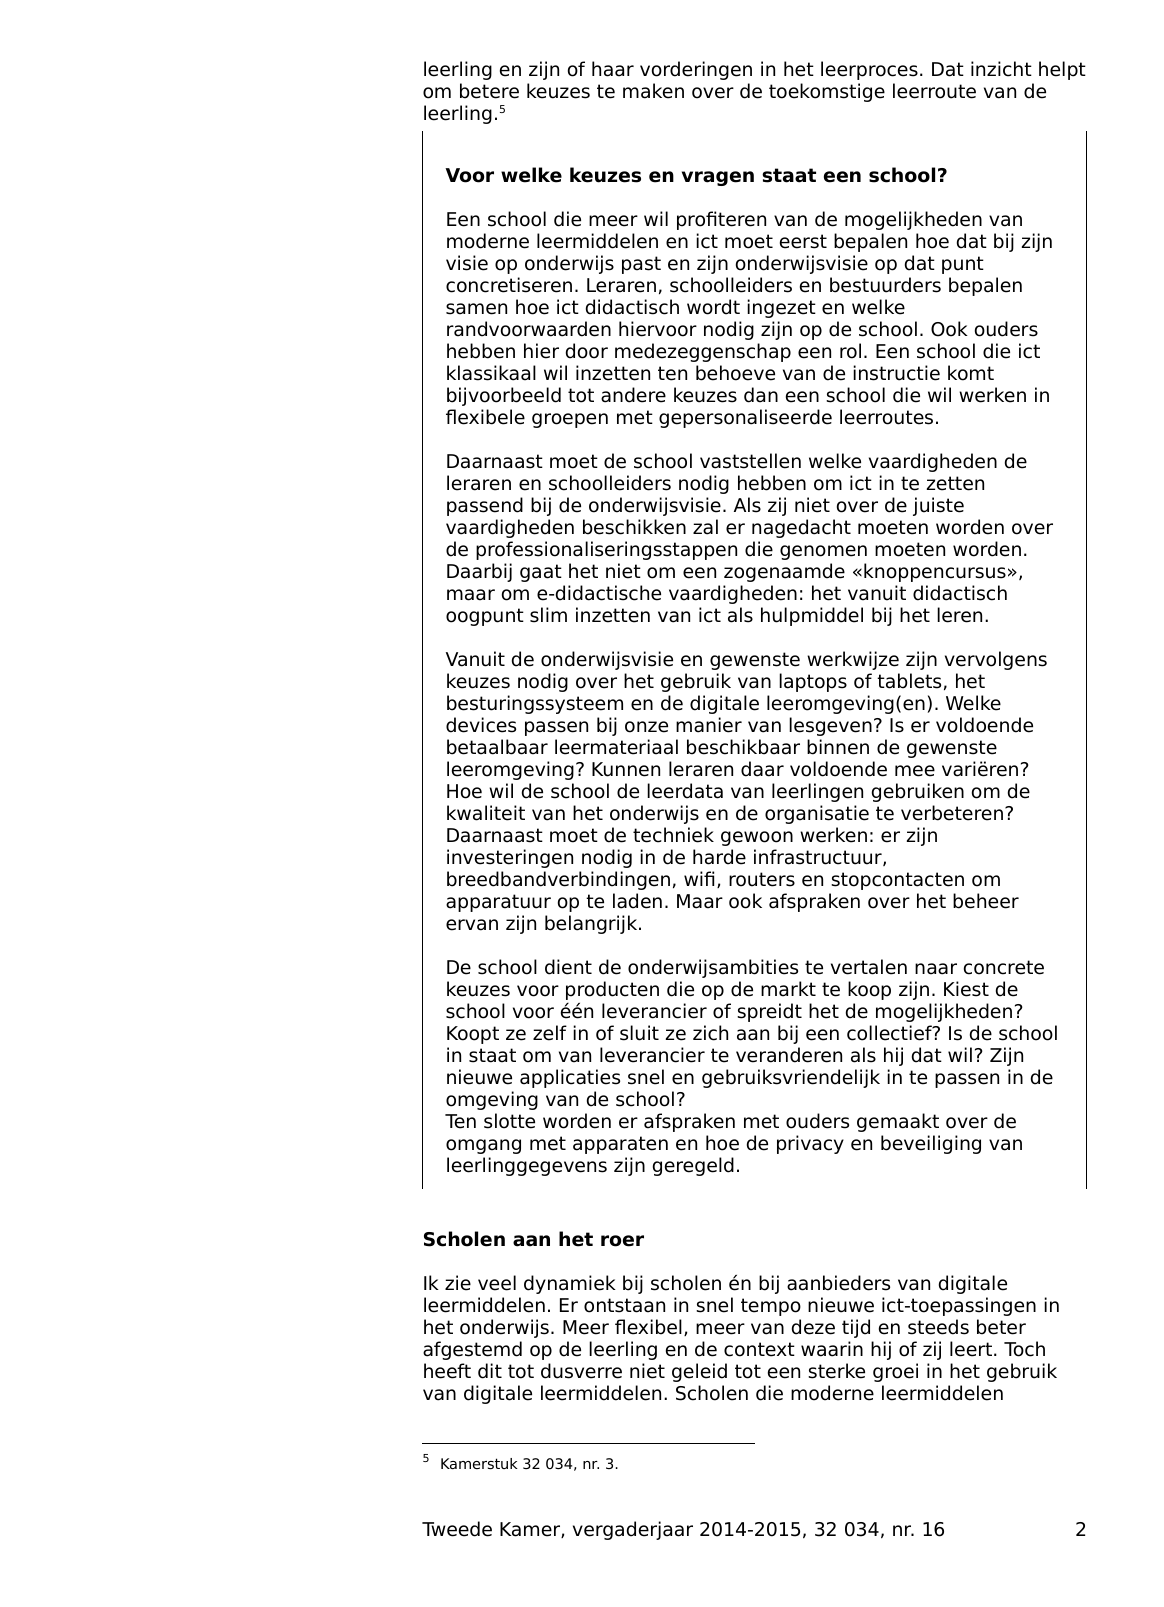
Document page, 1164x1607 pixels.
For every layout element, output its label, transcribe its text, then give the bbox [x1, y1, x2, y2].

text leerling en zijn of haar vorderingen in het leerproces. Dat inzicht helpt om betere keuzes te maken over de toekomstige leerroute van de leerling. [422, 59, 1087, 125]
text Ik zie veel dynamiek bij scholen én bij aanbieders van digitale leermiddelen. Er ontstaan in snel tempo nieuwe ict-toepassingen in het onderwijs. Meer flexibel, meer van deze tijd en steeds beter afgestemd op de leerling en de context waarin hij of zij leert. Toch heeft dit tot dusverre niet geleid tot een sterke groei in het gebruik van digitale leermiddelen. Scholen die moderne leermiddelen [422, 1273, 1087, 1404]
table_header Voor welke keuzes en vragen staat een school? Een school die meer wil profiteren van de mogelijkheden van moderne leermiddelen en ict moet eerst bepalen hoe dat bij zijn visie op onderwijs past en zijn onderwijsvisie op dat punt concretiseren. Leraren, schoolleiders en bestuurders bepalen samen hoe ict didactisch wordt ingezet en welke randvoorwaarden hiervoor nodig zijn op de school. Ook ouders hebben hier door medezeggenschap een rol. Een school die ict klassikaal wil inzetten ten behoeve van de instructie komt bijvoorbeeld tot andere keuzes dan een school die wil werken in flexibele groepen met gepersonaliseerde leerroutes. Daarnaast moet de school vaststellen welke vaardigheden de leraren en schoolleiders nodig hebben om ict in te zetten passend bij de onderwijsvisie. Als zij niet over de juiste vaardigheden beschikken zal er nagedacht moeten worden over de professionaliseringsstappen die genomen moeten worden. Daarbij gaat het niet om een zogenaamde «knoppencursus», maar om e-didactische vaardigheden: het vanuit didactisch oogpunt slim inzetten van ict als hulpmiddel bij het leren. Vanuit de onderwijsvisie en gewenste werkwijze zijn vervolgens keuzes nodig over het gebruik van laptops of tablets, het besturingssysteem en de digitale leeromgeving(en). Welke devices passen bij onze manier van lesgeven? Is er voldoende betaalbaar leermateriaal beschikbaar binnen de gewenste leeromgeving? Kunnen leraren daar voldoende mee variëren? Hoe wil de school de leerdata van leerlingen gebruiken om de kwaliteit van het onderwijs en de organisatie te verbeteren? Daarnaast moet de techniek gewoon werken: er zijn investeringen nodig in de harde infrastructuur, breedbandverbindingen, wifi, routers en stopcontacten om apparatuur op te laden. Maar ook afspraken over het beheer ervan zijn belangrijk. De school dient de onderwijsambities te vertalen naar concrete keuzes voor producten die op de markt te koop zijn. Kiest de school voor één leverancier of spreidt het de mogelijkheden? Koopt ze zelf in of sluit ze zich aan bij een collectief? Is de school in staat om van leverancier te veranderen als hij dat wil? Zijn nieuwe applicaties snel en gebruiksvriendelijk in te passen in de omgeving van de school? Ten slotte worden er afspraken met ouders gemaakt over de omgang met apparaten en hoe de privacy en beveiliging van leerlinggegevens zijn geregeld. [423, 131, 1086, 1188]
text Kamerstuk 32 034, nr. 3. [422, 1452, 1087, 1474]
subtitle Scholen aan het roer [422, 1228, 1087, 1250]
